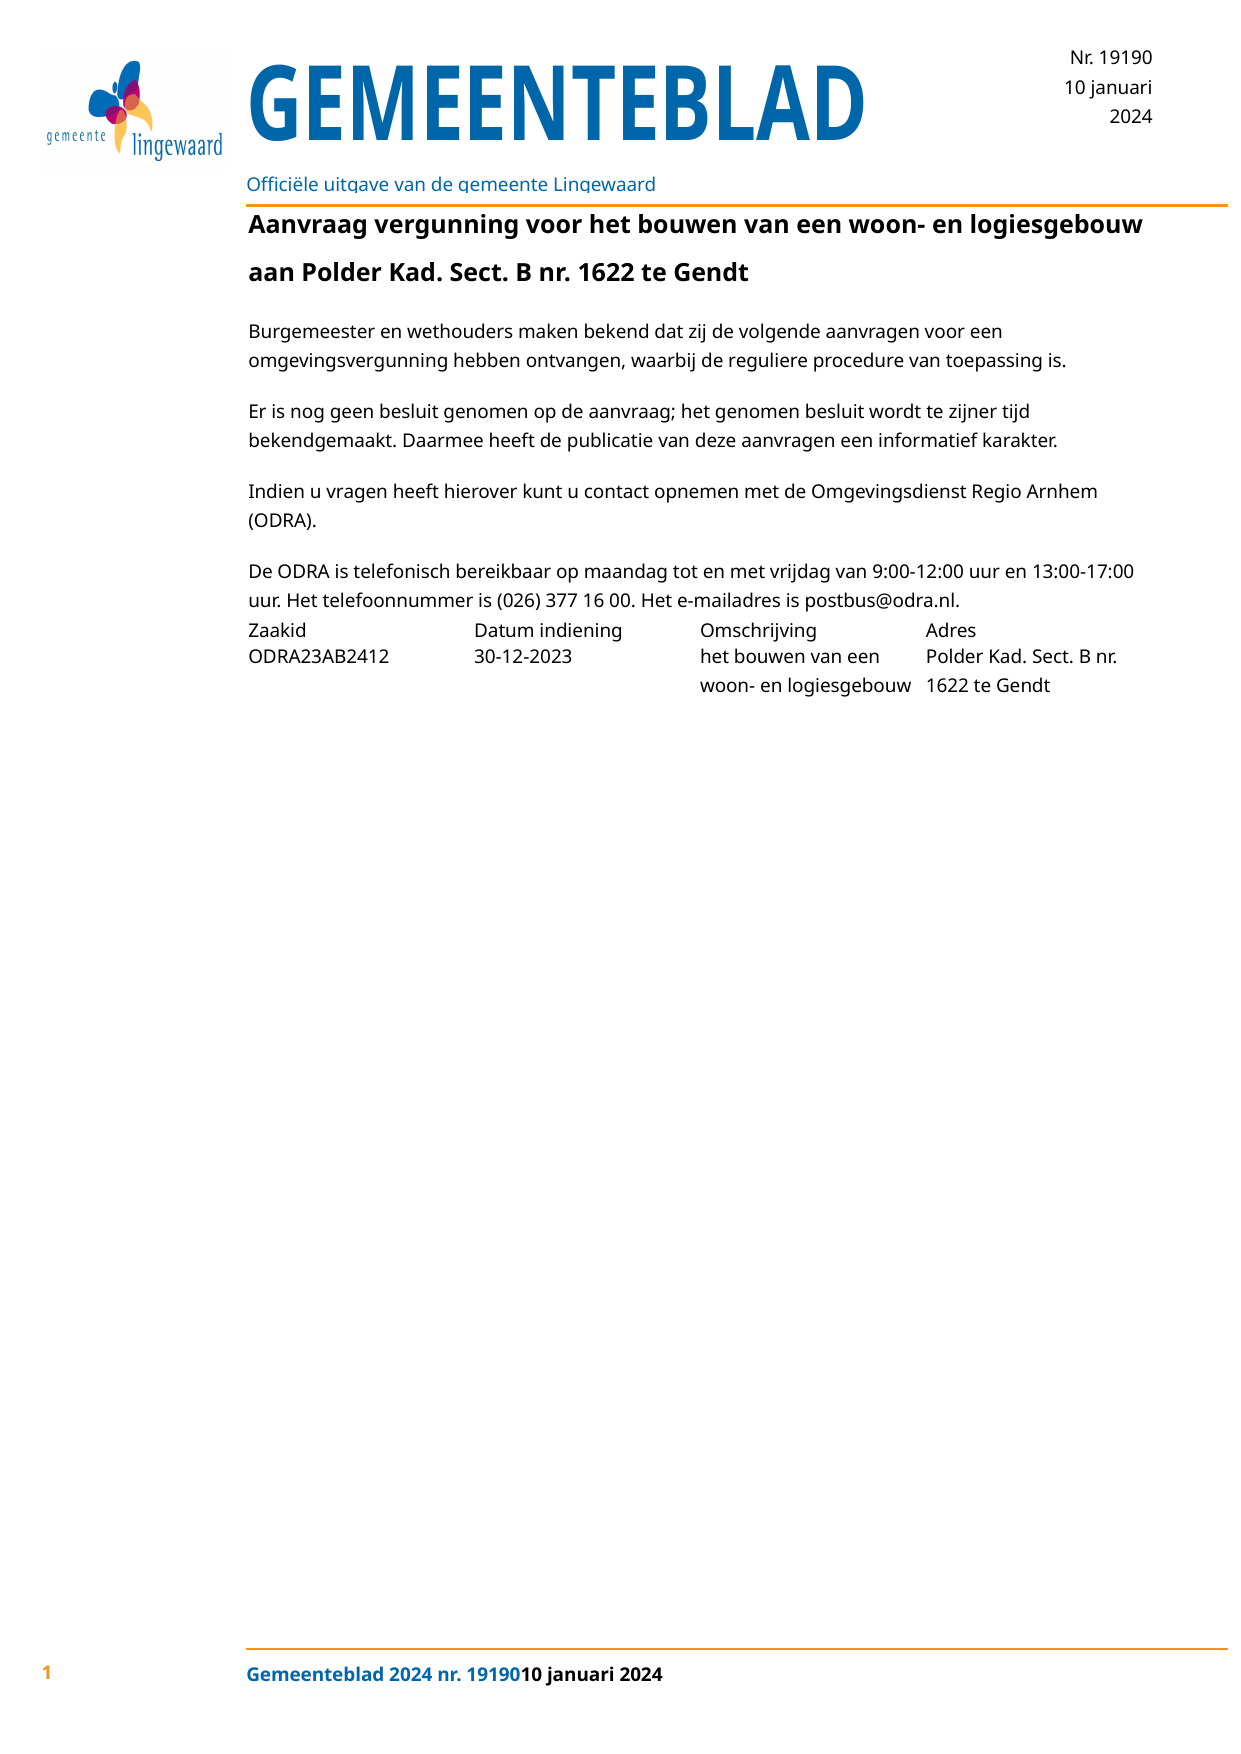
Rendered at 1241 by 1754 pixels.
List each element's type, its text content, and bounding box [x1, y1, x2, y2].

text De ODRA is telefonisch bereikbaar op maandag tot en met vrijdag van 9:00-12:00 uur en 13:00-17:00 uur. Het telefoonnummer is (026) 377 16 00. Het e-mailadres is postbus@odra.nl. [248, 558, 1152, 613]
table_header Omschrijving [700, 617, 926, 643]
text Aanvraag vergunning voor het bouwen van een woon- en logiesgebouw aan Polder Kad. Sect. B nr. 1622 te Gendt [248, 207, 1152, 288]
table_cell Polder Kad. Sect. B nr. 1622 te Gendt [926, 643, 1152, 698]
text Burgemeester en wethouders maken bekend dat zij de volgende aanvragen voor een omgevingsvergunning hebben ontvangen, waarbij de reguliere procedure van toepassing is. [248, 318, 1152, 373]
table_cell ODRA23AB2412 [248, 643, 474, 698]
table_cell 30-12-2023 [474, 643, 700, 698]
table_cell het bouwen van een woon- en logiesgebouw [700, 643, 926, 698]
text Indien u vragen heeft hierover kunt u contact opnemen met de Omgevingsdienst Regio Arnhem (ODRA). [248, 478, 1152, 533]
table_header Zaakid [248, 617, 474, 643]
table_header Datum indiening [474, 617, 700, 643]
picture [41, 47, 231, 172]
table_header Adres [926, 617, 1152, 643]
text Er is nog geen besluit genomen op de aanvraag; het genomen besluit wordt te zijner tijd bekendgemaakt. Daarmee heeft de publicatie van deze aanvragen een informatief karakter. [248, 398, 1152, 453]
